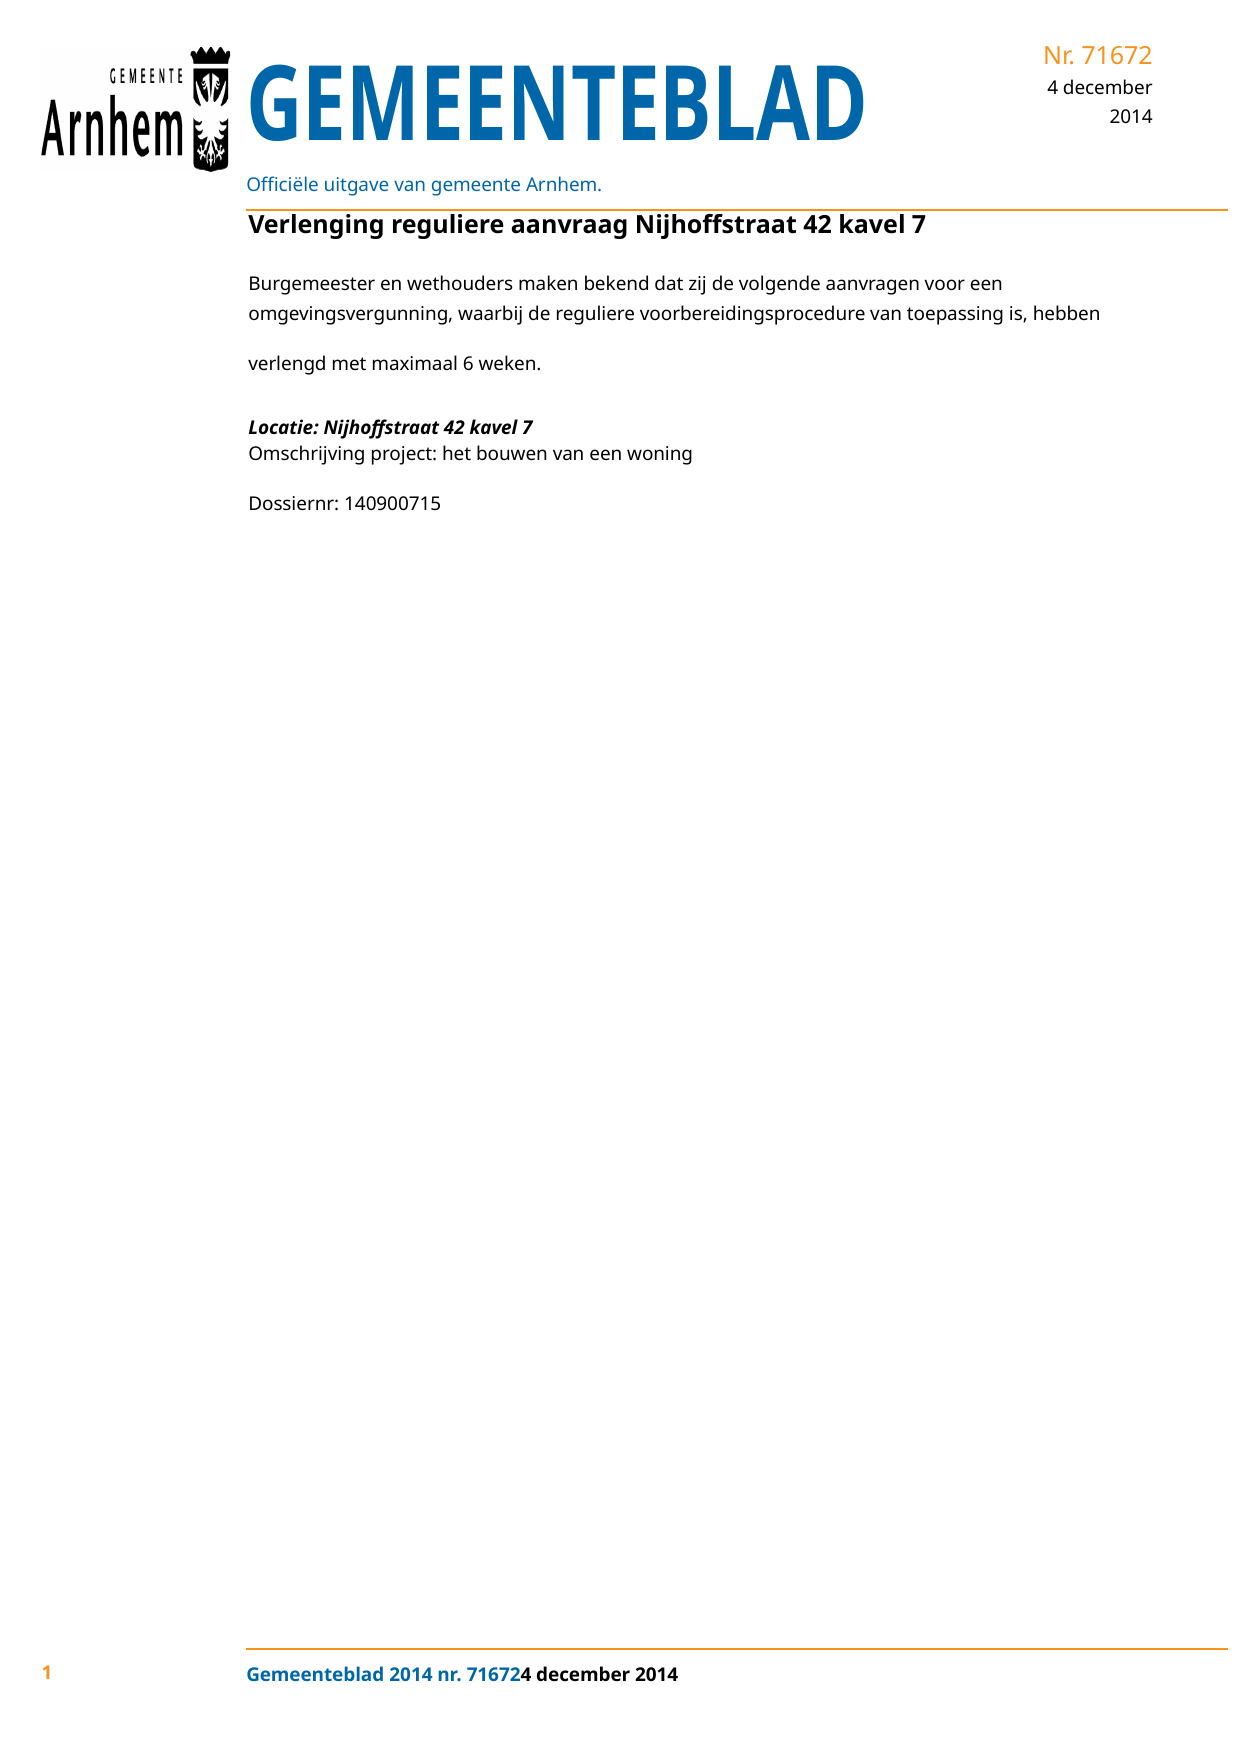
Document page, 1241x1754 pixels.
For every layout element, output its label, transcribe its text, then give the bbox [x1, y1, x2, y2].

text Locatie: Nijhoffstraat 42 kavel 7 [248, 414, 1152, 440]
text verlengd met maximaal 6 weken. [248, 350, 1152, 376]
text Dossiernr: 140900715 [248, 490, 1152, 516]
text Verlenging reguliere aanvraag Nijhoffstraat 42 kavel 7 [248, 211, 1152, 241]
picture [41, 47, 231, 172]
text Omschrijving project: het bouwen van een woning [248, 440, 1152, 466]
text Burgemeester en wethouders maken bekend dat zij de volgende aanvragen voor een omgevingsvergunning, waarbij de reguliere voorbereidingsprocedure van toepassing is, hebben [248, 270, 1152, 326]
